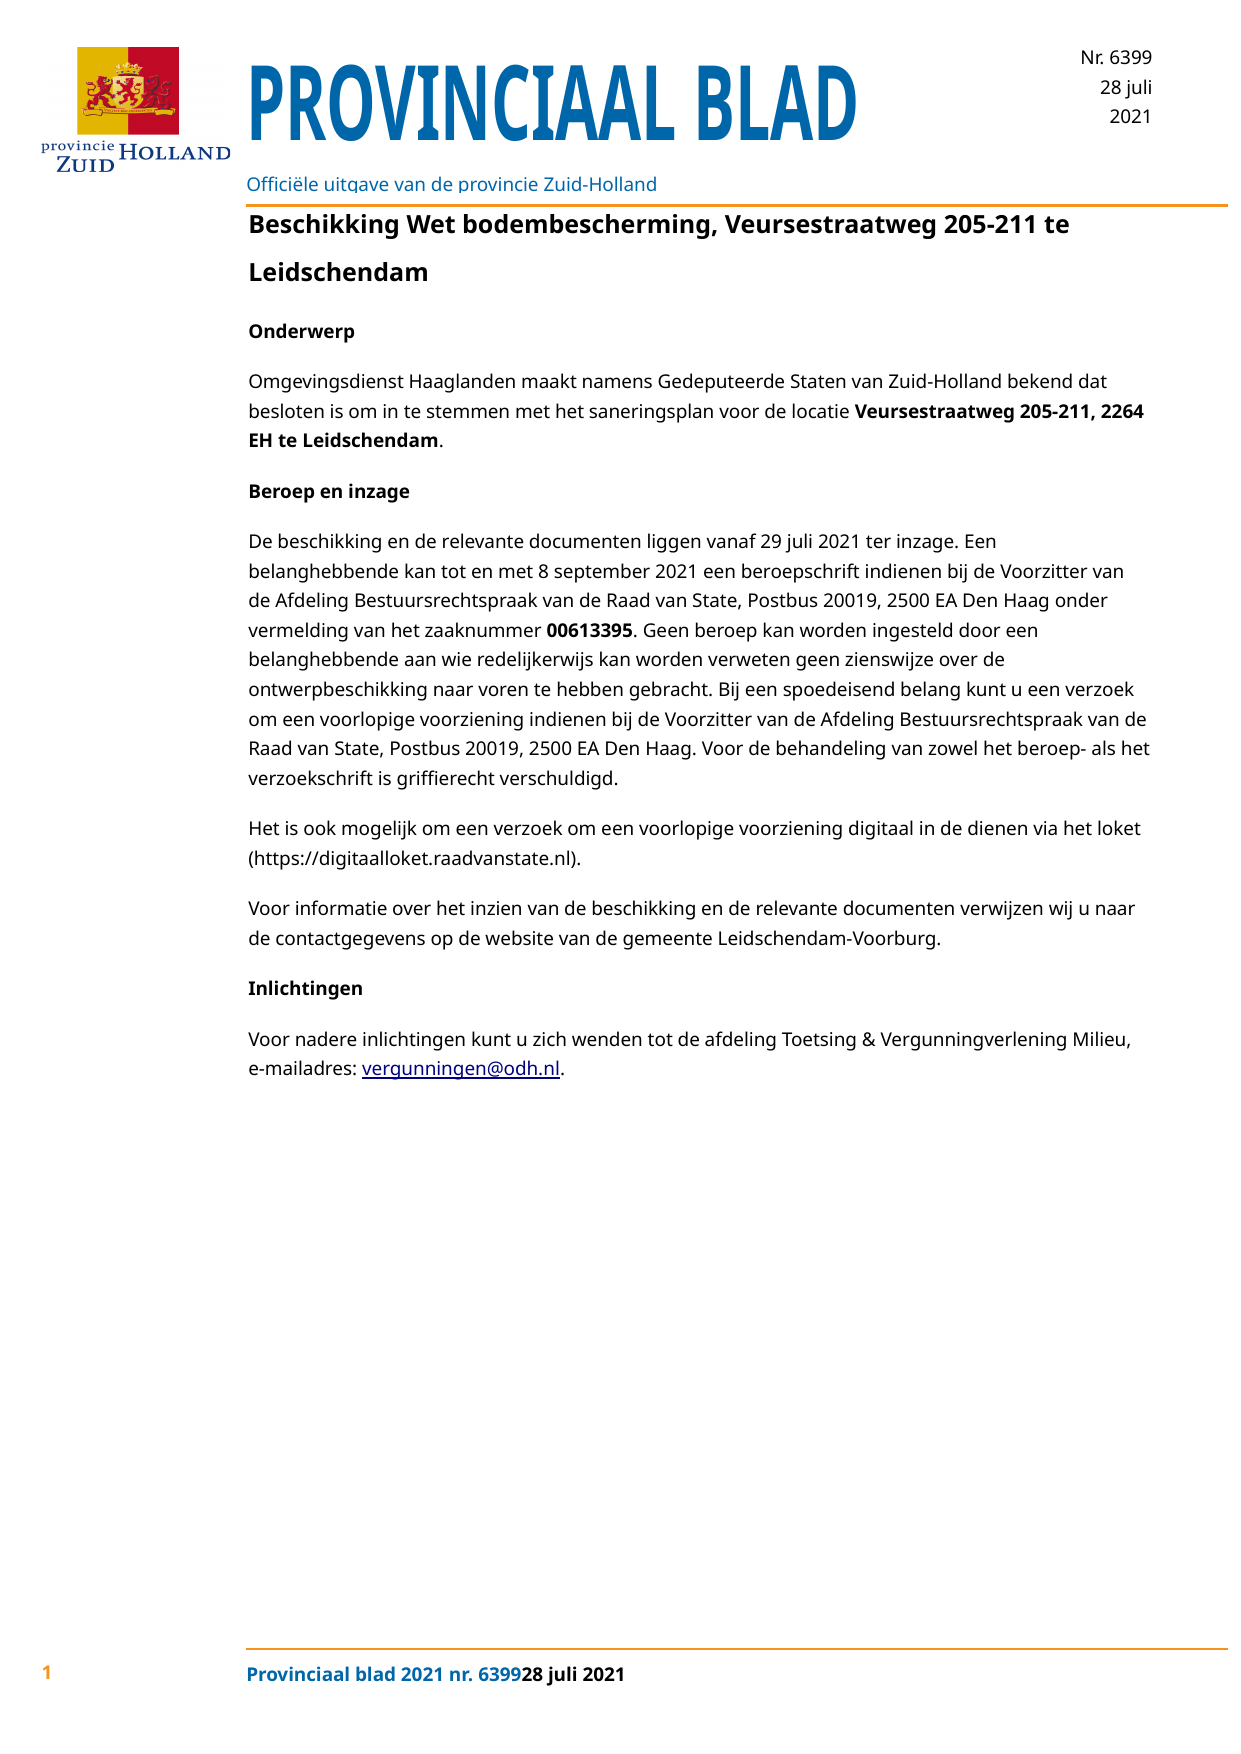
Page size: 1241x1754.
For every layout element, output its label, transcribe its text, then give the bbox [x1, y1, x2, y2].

text Beroep en inzage [248, 478, 1152, 504]
text Omgevingsdienst Haaglanden maakt namens Gedeputeerde Staten van Zuid-Holland bekend dat besloten is om in te stemmen met het saneringsplan voor de locatie Veursestraatweg 205-211, 2264 EH te Leidschendam. [248, 368, 1152, 453]
text De beschikking en de relevante documenten liggen vanaf 29 juli 2021 ter inzage. Een belanghebbende kan tot en met 8 september 2021 een beroepschrift indienen bij de Voorzitter van de Afdeling Bestuursrechtspraak van de Raad van State, Postbus 20019, 2500 EA Den Haag onder vermelding van het zaaknummer 00613395. Geen beroep kan worden ingesteld door een belanghebbende aan wie redelijkerwijs kan worden verweten geen zienswijze over de ontwerpbeschikking naar voren te hebben gebracht. Bij een spoedeisend belang kunt u een verzoek om een voorlopige voorziening indienen bij de Voorzitter van de Afdeling Bestuursrechtspraak van de Raad van State, Postbus 20019, 2500 EA Den Haag. Voor de behandeling van zowel het beroep- als het verzoekschrift is griffierecht verschuldigd. [248, 528, 1152, 791]
text Onderwerp [248, 318, 1152, 344]
text Beschikking Wet bodembescherming, Veursestraatweg 205-211 te Leidschendam [248, 207, 1152, 288]
text Inlichtingen [248, 975, 1152, 1001]
text Voor informatie over het inzien van de beschikking en de relevante documenten verwijzen wij u naar de contactgegevens op de website van de gemeente Leidschendam-Voorburg. [248, 895, 1152, 951]
text Voor nadere inlichtingen kunt u zich wenden tot de afdeling Toetsing & Vergunningverlening Milieu, e-mailadres: vergunningen@odh.nl. [248, 1026, 1152, 1081]
picture [41, 47, 231, 172]
text Het is ook mogelijk om een verzoek om een voorlopige voorziening digitaal in de dienen via het loket (https://digitaalloket.raadvanstate.nl). [248, 815, 1152, 871]
